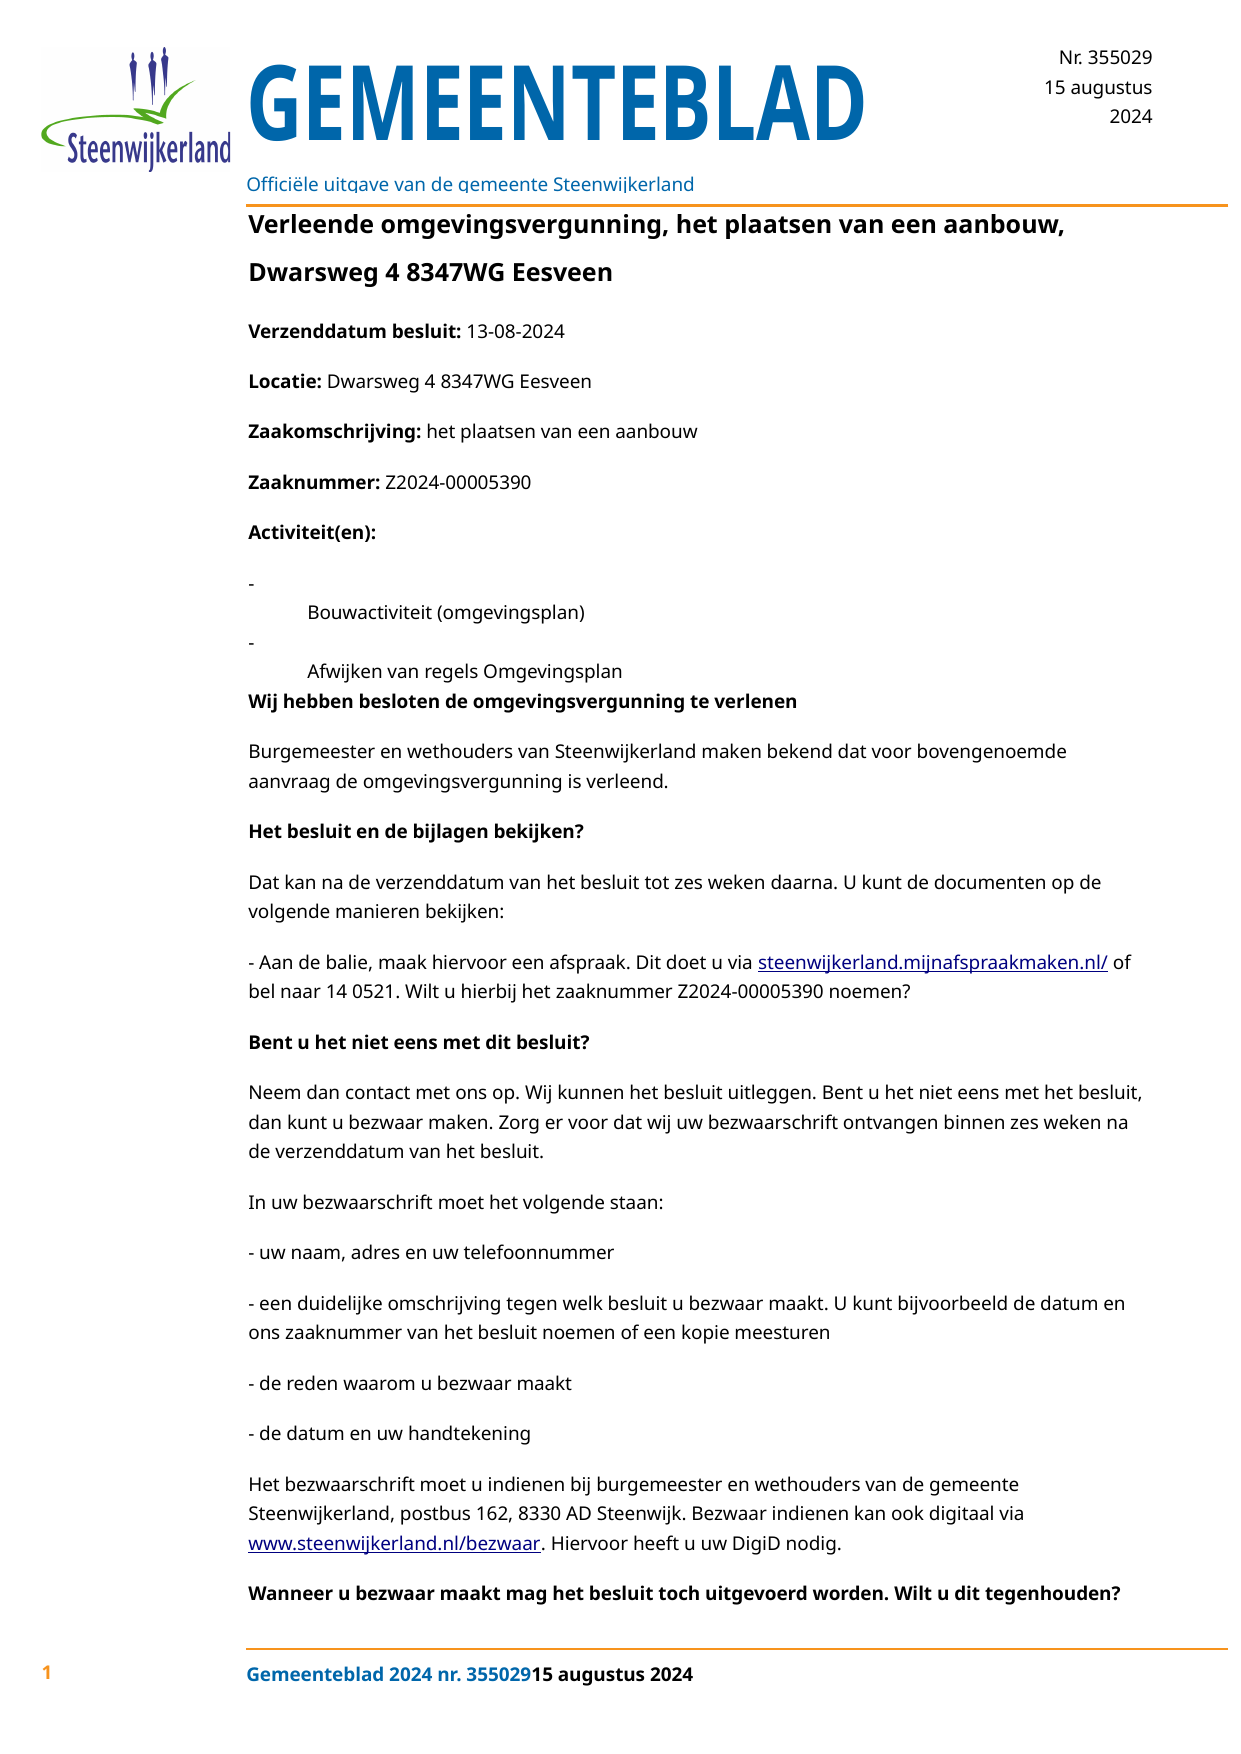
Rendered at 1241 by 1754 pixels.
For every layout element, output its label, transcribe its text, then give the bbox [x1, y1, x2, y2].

text In uw bezwaarschrift moet het volgende staan: [248, 1189, 1152, 1215]
text Zaaknummer: Z2024-00005390 [248, 469, 1152, 495]
picture [41, 47, 231, 172]
text - Aan de balie, maak hiervoor een afspraak. Dit doet u via steenwijkerland.mijnafspraakmaken.nl/ of bel naar 14 0521. Wilt u hierbij het zaaknummer Z2024-00005390 noemen? [248, 949, 1152, 1004]
text Activiteit(en): [248, 519, 1152, 545]
text - een duidelijke omschrijving tegen welk besluit u bezwaar maakt. U kunt bijvoorbeeld de datum en ons zaaknummer van het besluit noemen of een kopie meesturen [248, 1290, 1152, 1345]
text - uw naam, adres en uw telefoonnummer [248, 1239, 1152, 1265]
text Het besluit en de bijlagen bekijken? [248, 819, 1152, 844]
text Zaakomschrijving: het plaatsen van een aanbouw [248, 419, 1152, 444]
text Wanneer u bezwaar maakt mag het besluit toch uitgevoerd worden. Wilt u dit tegenhouden? [248, 1580, 1152, 1606]
text Het bezwaarschrift moet u indienen bij burgemeester en wethouders van de gemeente Steenwijkerland, postbus 162, 8330 AD Steenwijk. Bezwaar indienen kan ook digitaal via www.steenwijkerland.nl/bezwaar. Hiervoor heeft u uw DigiD nodig. [248, 1471, 1152, 1556]
text Wij hebben besloten de omgevingsvergunning te verlenen [248, 688, 1152, 714]
text Bent u het niet eens met dit besluit? [248, 1029, 1152, 1055]
list Bouwactiviteit (omgevingsplan) [248, 599, 1152, 625]
list Afwijken van regels Omgevingsplan [248, 659, 1152, 684]
text Dat kan na de verzenddatum van het besluit tot zes weken daarna. U kunt de documenten op de volgende manieren bekijken: [248, 869, 1152, 924]
text Locatie: Dwarsweg 4 8347WG Eesveen [248, 368, 1152, 394]
text - de reden waarom u bezwaar maakt [248, 1370, 1152, 1396]
text - de datum en uw handtekening [248, 1420, 1152, 1446]
text Burgemeester en wethouders van Steenwijkerland maken bekend dat voor bovengenoemde aanvraag de omgevingsvergunning is verleend. [248, 739, 1152, 794]
text Verleende omgevingsvergunning, het plaatsen van een aanbouw, Dwarsweg 4 8347WG Eesveen [248, 207, 1152, 288]
text Neem dan contact met ons op. Wij kunnen het besluit uitleggen. Bent u het niet eens met het besluit, dan kunt u bezwaar maken. Zorg er voor dat wij uw bezwaarschrift ontvangen binnen zes weken na de verzenddatum van het besluit. [248, 1079, 1152, 1164]
text Verzenddatum besluit: 13-08-2024 [248, 318, 1152, 344]
